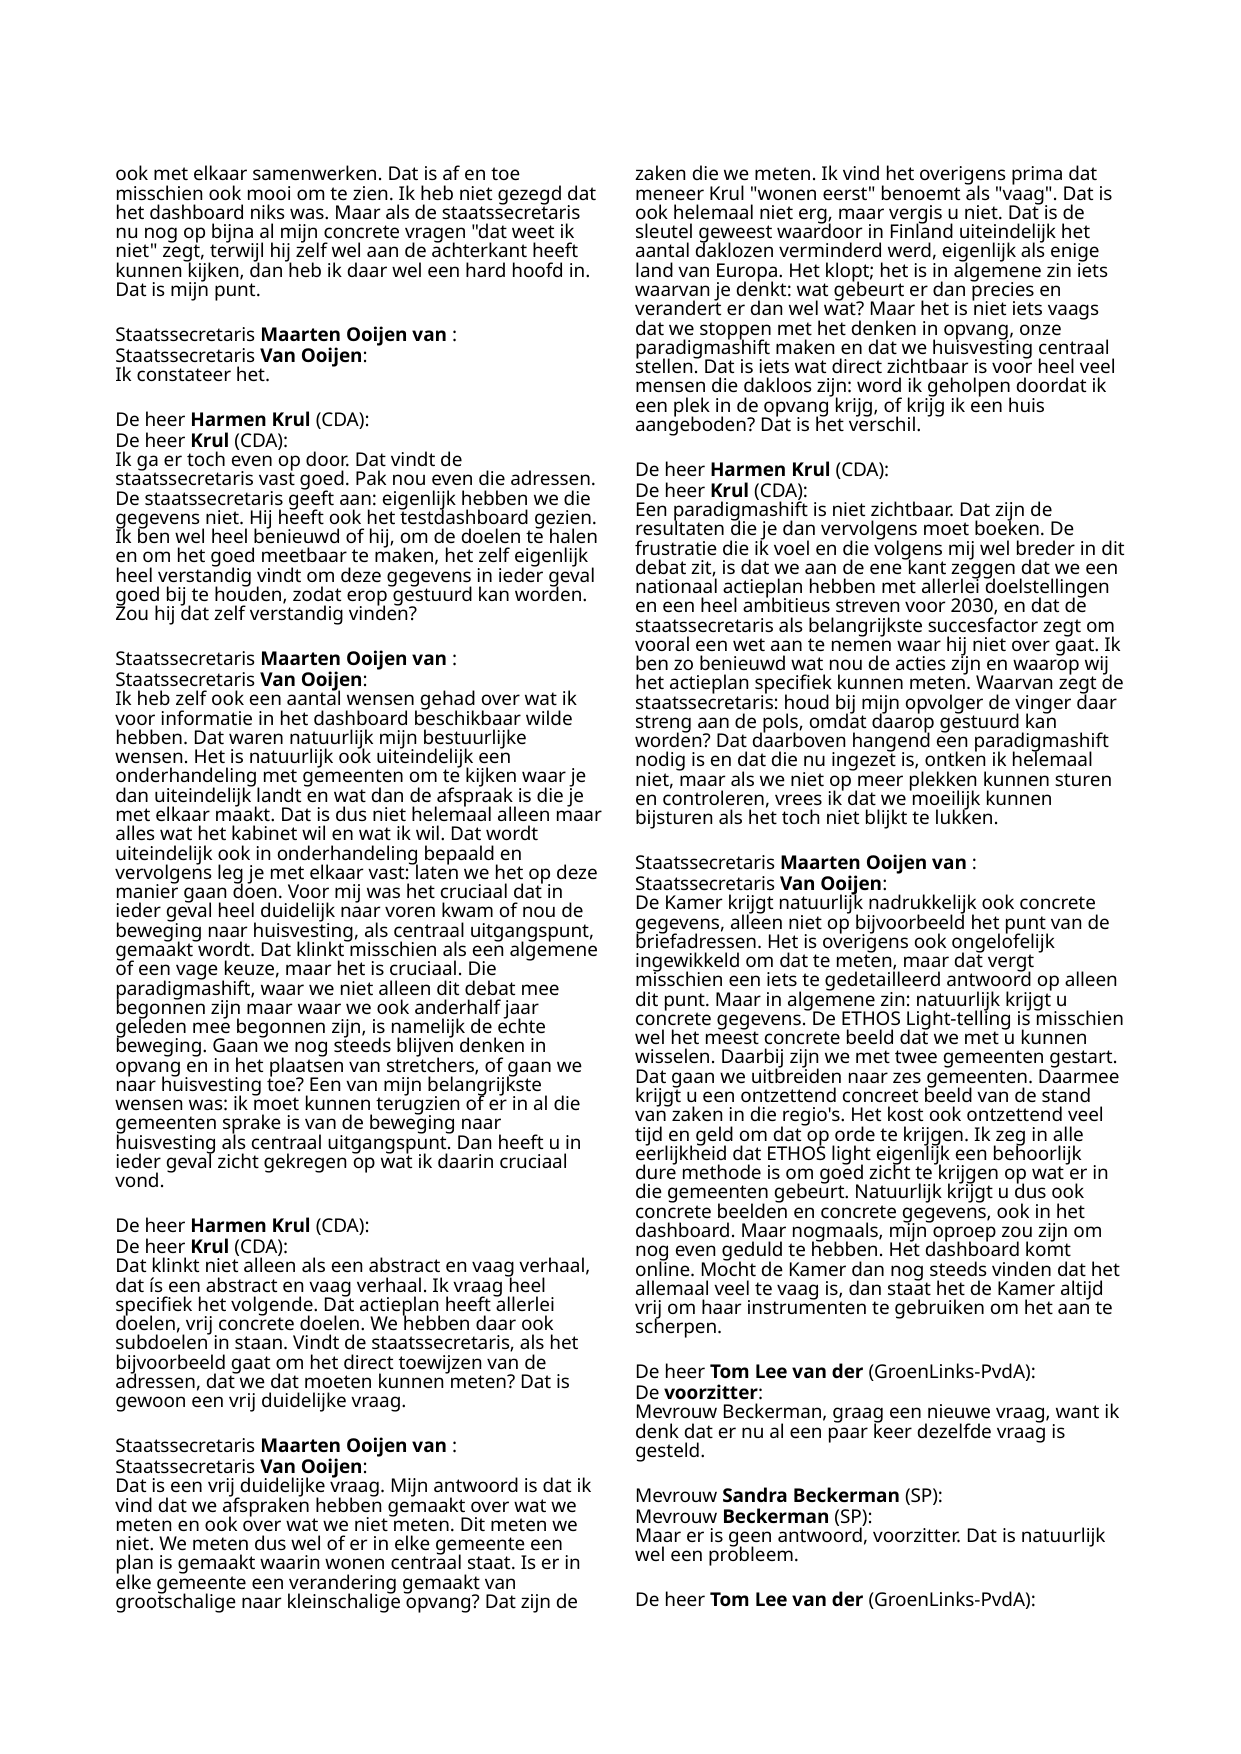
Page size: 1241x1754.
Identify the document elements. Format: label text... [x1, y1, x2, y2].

text Mevrouw Beckerman (SP): [635, 1508, 1125, 1527]
text Ik ga er toch even op door. Dat vindt de staatssecretaris vast goed. Pak nou even die adressen. De staatssecretaris geeft aan: eigenlijk hebben we die gegevens niet. Hij heeft ook het testdashboard gezien. Ik ben wel heel benieuwd of hij, om de doelen te halen en om het goed meetbaar te maken, het zelf eigenlijk heel verstandig vindt om deze gegevens in ieder geval goed bij te houden, zodat erop gestuurd kan worden. Zou hij dat zelf verstandig vinden? [115, 451, 605, 624]
text De voorzitter: [635, 1384, 1125, 1403]
text Staatssecretaris Maarten Ooijen van : [115, 1432, 605, 1458]
text Staatssecretaris Van Ooijen: [115, 1458, 605, 1477]
text De heer Harmen Krul (CDA): [635, 456, 1125, 482]
text ook met elkaar samenwerken. Dat is af en toe misschien ook mooi om te zien. Ik heb niet gezegd dat het dashboard niks was. Maar als de staatssecretaris nu nog op bijna al mijn concrete vragen "dat weet ik niet" zegt, terwijl hij zelf wel aan de achterkant heeft kunnen kijken, dan heb ik daar wel een hard hoofd in. Dat is mijn punt. [115, 165, 605, 300]
text De heer Krul (CDA): [635, 482, 1125, 501]
text Mevrouw Beckerman, graag een nieuwe vraag, want ik denk dat er nu al een paar keer dezelfde vraag is gesteld. [635, 1403, 1125, 1461]
text zaken die we meten. Ik vind het overigens prima dat meneer Krul "wonen eerst" benoemt als "vaag". Dat is ook helemaal niet erg, maar vergis u niet. Dat is de sleutel geweest waardoor in Finland uiteindelijk het aantal daklozen verminderd werd, eigenlijk als enige land van Europa. Het klopt; het is in algemene zin iets waarvan je denkt: wat gebeurt er dan precies en verandert er dan wel wat? Maar het is niet iets vaags dat we stoppen met het denken in opvang, onze paradigmashift maken en dat we huisvesting centraal stellen. Dat is iets wat direct zichtbaar is voor heel veel mensen die dakloos zijn: word ik geholpen doordat ik een plek in de opvang krijg, of krijg ik een huis aangeboden? Dat is het verschil. [635, 165, 1125, 435]
text Dat klinkt niet alleen als een abstract en vaag verhaal, dat ís een abstract en vaag verhaal. Ik vraag heel specifiek het volgende. Dat actieplan heeft allerlei doelen, vrij concrete doelen. We hebben daar ook subdoelen in staan. Vindt de staatssecretaris, als het bijvoorbeeld gaat om het direct toewijzen van de adressen, dat we dat moeten kunnen meten? Dat is gewoon een vrij duidelijke vraag. [115, 1257, 605, 1411]
text Staatssecretaris Van Ooijen: [115, 347, 605, 366]
text Staatssecretaris Van Ooijen: [115, 671, 605, 690]
text Dat is een vrij duidelijke vraag. Mijn antwoord is dat ik vind dat we afspraken hebben gemaakt over wat we meten en ook over wat we niet meten. Dit meten we niet. We meten dus wel of er in elke gemeente een plan is gemaakt waarin wonen centraal staat. Is er in elke gemeente een verandering gemaakt van grootschalige naar kleinschalige opvang? Dat zijn de [115, 1477, 605, 1612]
text Ik constateer het. [115, 366, 605, 385]
text De heer Tom Lee van der (GroenLinks-PvdA): [635, 1586, 1125, 1612]
text De heer Krul (CDA): [115, 432, 605, 451]
text De heer Tom Lee van der (GroenLinks-PvdA): [635, 1358, 1125, 1384]
text Staatssecretaris Maarten Ooijen van : [635, 849, 1125, 875]
text Mevrouw Sandra Beckerman (SP): [635, 1482, 1125, 1508]
text Staatssecretaris Van Ooijen: [635, 875, 1125, 894]
text Staatssecretaris Maarten Ooijen van : [115, 645, 605, 671]
text De heer Krul (CDA): [115, 1238, 605, 1257]
text Een paradigmashift is niet zichtbaar. Dat zijn de resultaten die je dan vervolgens moet boeken. De frustratie die ik voel en die volgens mij wel breder in dit debat zit, is dat we aan de ene kant zeggen dat we een nationaal actieplan hebben met allerlei doelstellingen en een heel ambitieus streven voor 2030, en dat de staatssecretaris als belangrijkste succesfactor zegt om vooral een wet aan te nemen waar hij niet over gaat. Ik ben zo benieuwd wat nou de acties zijn en waarop wij het actieplan specifiek kunnen meten. Waarvan zegt de staatssecretaris: houd bij mijn opvolger de vinger daar streng aan de pols, omdat daarop gestuurd kan worden? Dat daarboven hangend een paradigmashift nodig is en dat die nu ingezet is, ontken ik helemaal niet, maar als we niet op meer plekken kunnen sturen en controleren, vrees ik dat we moeilijk kunnen bijsturen als het toch niet blijkt te lukken. [635, 501, 1125, 828]
text De Kamer krijgt natuurlijk nadrukkelijk ook concrete gegevens, alleen niet op bijvoorbeeld het punt van de briefadressen. Het is overigens ook ongelofelijk ingewikkeld om dat te meten, maar dat vergt misschien een iets te gedetailleerd antwoord op alleen dit punt. Maar in algemene zin: natuurlijk krijgt u concrete gegevens. De ETHOS Light-telling is misschien wel het meest concrete beeld dat we met u kunnen wisselen. Daarbij zijn we met twee gemeenten gestart. Dat gaan we uitbreiden naar zes gemeenten. Daarmee krijgt u een ontzettend concreet beeld van de stand van zaken in die regio's. Het kost ook ontzettend veel tijd en geld om dat op orde te krijgen. Ik zeg in alle eerlijkheid dat ETHOS light eigenlijk een behoorlijk dure methode is om goed zicht te krijgen op wat er in die gemeenten gebeurt. Natuurlijk krijgt u dus ook concrete beelden en concrete gegevens, ook in het dashboard. Maar nogmaals, mijn oproep zou zijn om nog even geduld te hebben. Het dashboard komt online. Mocht de Kamer dan nog steeds vinden dat het allemaal veel te vaag is, dan staat het de Kamer altijd vrij om haar instrumenten te gebruiken om het aan te scherpen. [635, 894, 1125, 1338]
text Maar er is geen antwoord, voorzitter. Dat is natuurlijk wel een probleem. [635, 1527, 1125, 1566]
text De heer Harmen Krul (CDA): [115, 406, 605, 432]
text De heer Harmen Krul (CDA): [115, 1212, 605, 1238]
text Staatssecretaris Maarten Ooijen van : [115, 321, 605, 347]
text Ik heb zelf ook een aantal wensen gehad over wat ik voor informatie in het dashboard beschikbaar wilde hebben. Dat waren natuurlijk mijn bestuurlijke wensen. Het is natuurlijk ook uiteindelijk een onderhandeling met gemeenten om te kijken waar je dan uiteindelijk landt en wat dan de afspraak is die je met elkaar maakt. Dat is dus niet helemaal alleen maar alles wat het kabinet wil en wat ik wil. Dat wordt uiteindelijk ook in onderhandeling bepaald en vervolgens leg je met elkaar vast: laten we het op deze manier gaan doen. Voor mij was het cruciaal dat in ieder geval heel duidelijk naar voren kwam of nou de beweging naar huisvesting, als centraal uitgangspunt, gemaakt wordt. Dat klinkt misschien als een algemene of een vage keuze, maar het is cruciaal. Die paradigmashift, waar we niet alleen dit debat mee begonnen zijn maar waar we ook anderhalf jaar geleden mee begonnen zijn, is namelijk de echte beweging. Gaan we nog steeds blijven denken in opvang en in het plaatsen van stretchers, of gaan we naar huisvesting toe? Een van mijn belangrijkste wensen was: ik moet kunnen terugzien of er in al die gemeenten sprake is van de beweging naar huisvesting als centraal uitgangspunt. Dan heeft u in ieder geval zicht gekregen op wat ik daarin cruciaal vond. [115, 690, 605, 1191]
